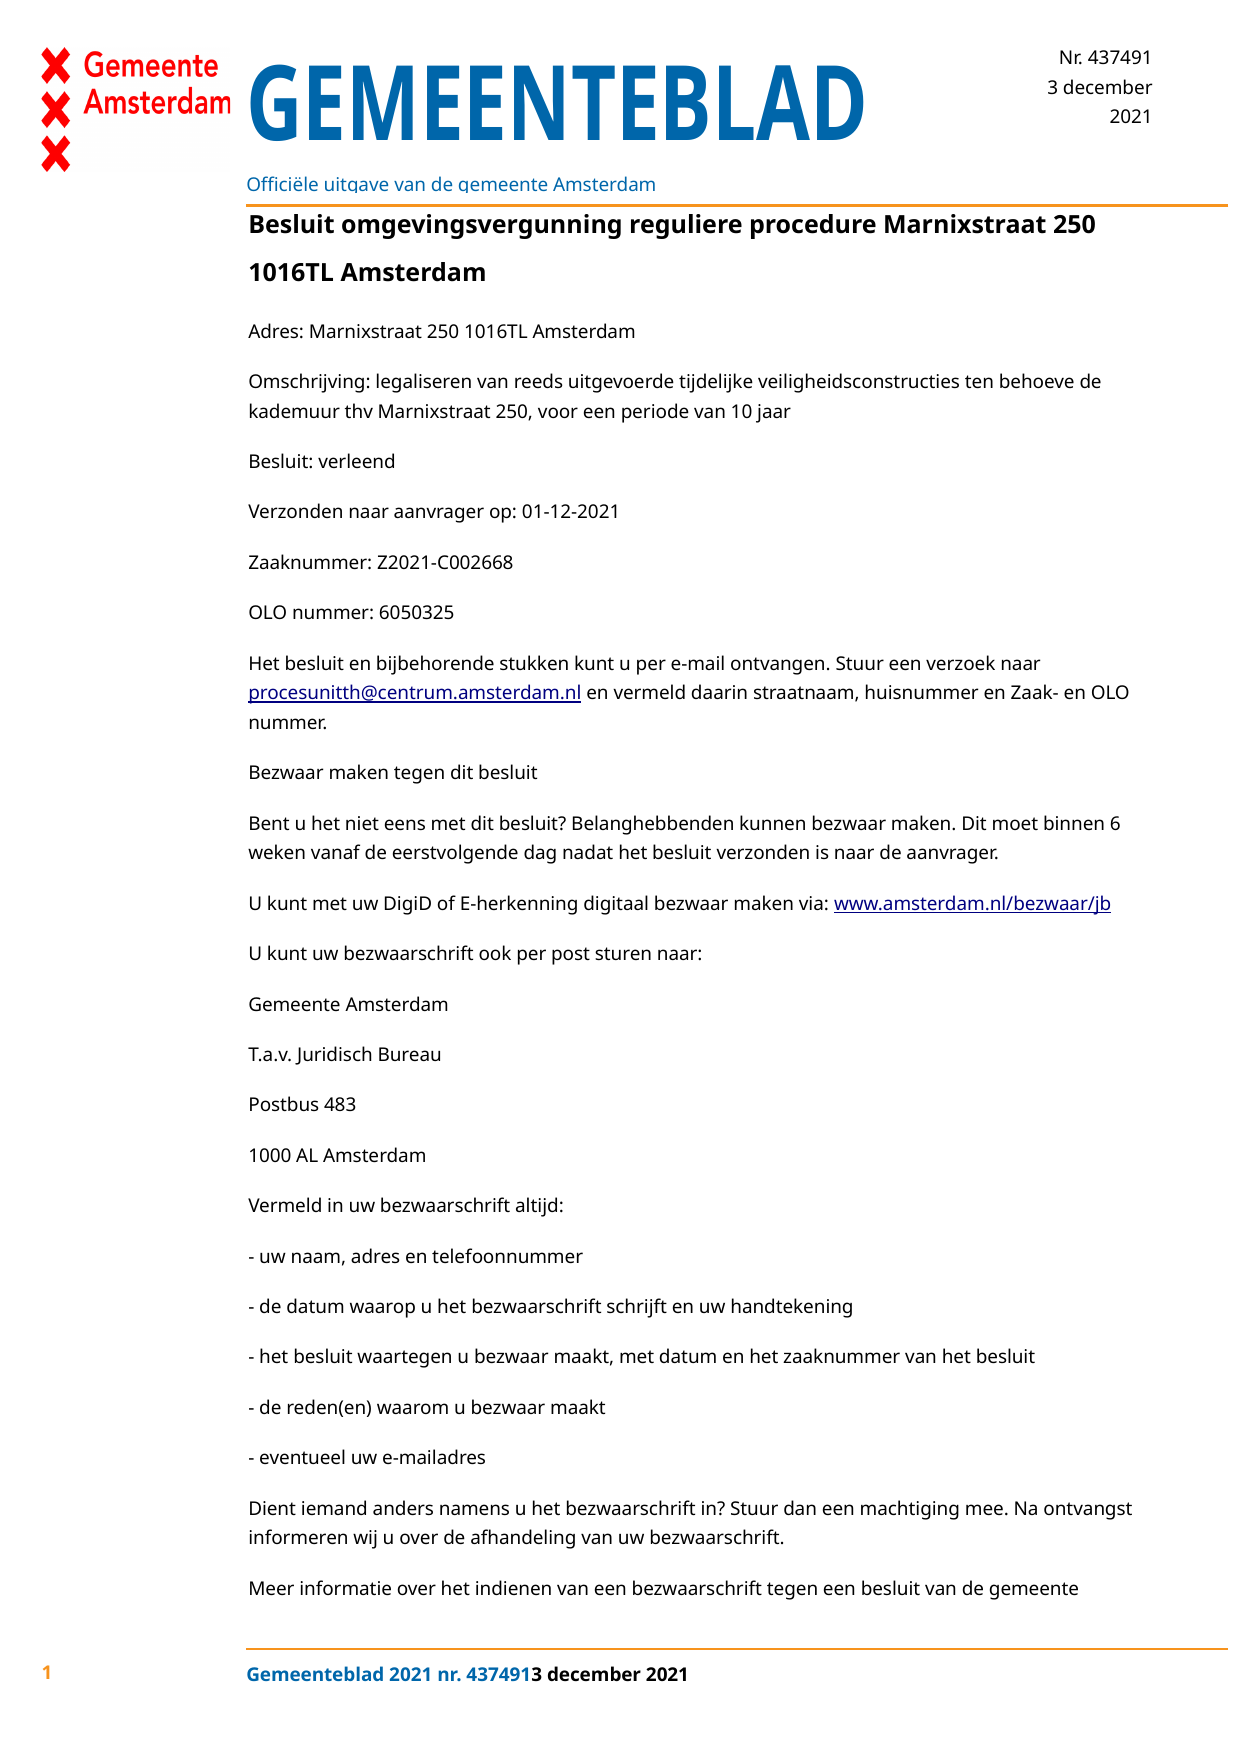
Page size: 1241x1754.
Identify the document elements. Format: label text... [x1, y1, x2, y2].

text Meer informatie over het indienen van een bezwaarschrift tegen een besluit van de gemeente [248, 1575, 1152, 1601]
text Het besluit en bijbehorende stukken kunt u per e-mail ontvangen. Stuur een verzoek naar procesunitth@centrum.amsterdam.nl en vermeld daarin straatnaam, huisnummer en Zaak- en OLO nummer. [248, 650, 1152, 735]
text Gemeente Amsterdam [248, 991, 1152, 1017]
text - het besluit waartegen u bezwaar maakt, met datum en het zaaknummer van het besluit [248, 1344, 1152, 1369]
text - eventueel uw e-mailadres [248, 1444, 1152, 1470]
text Besluit omgevingsvergunning reguliere procedure Marnixstraat 250 1016TL Amsterdam [248, 207, 1152, 288]
text - de reden(en) waarom u bezwaar maakt [248, 1394, 1152, 1420]
text Bezwaar maken tegen dit besluit [248, 759, 1152, 785]
text Vermeld in uw bezwaarschrift altijd: [248, 1192, 1152, 1218]
text OLO nummer: 6050325 [248, 599, 1152, 625]
text U kunt uw bezwaarschrift ook per post sturen naar: [248, 940, 1152, 966]
text Omschrijving: legaliseren van reeds uitgevoerde tijdelijke veiligheidsconstructies ten behoeve de kademuur thv Marnixstraat 250, voor een periode van 10 jaar [248, 368, 1152, 424]
text Dient iemand anders namens u het bezwaarschrift in? Stuur dan een machtiging mee. Na ontvangst informeren wij u over de afhandeling van uw bezwaarschrift. [248, 1495, 1152, 1550]
picture [41, 47, 231, 172]
text Verzonden naar aanvrager op: 01-12-2021 [248, 499, 1152, 524]
text Zaaknummer: Z2021-C002668 [248, 549, 1152, 575]
text Bent u het niet eens met dit besluit? Belanghebbenden kunnen bezwaar maken. Dit moet binnen 6 weken vanaf de eerstvolgende dag nadat het besluit verzonden is naar de aanvrager. [248, 810, 1152, 865]
text Postbus 483 [248, 1092, 1152, 1117]
text U kunt met uw DigiD of E-herkenning digitaal bezwaar maken via: www.amsterdam.nl/bezwaar/jb [248, 890, 1152, 916]
text 1000 AL Amsterdam [248, 1142, 1152, 1168]
text Besluit: verleend [248, 448, 1152, 474]
text - de datum waarop u het bezwaarschrift schrijft en uw handtekening [248, 1293, 1152, 1319]
text T.a.v. Juridisch Bureau [248, 1041, 1152, 1067]
text - uw naam, adres en telefoonnummer [248, 1243, 1152, 1269]
text Adres: Marnixstraat 250 1016TL Amsterdam [248, 318, 1152, 344]
